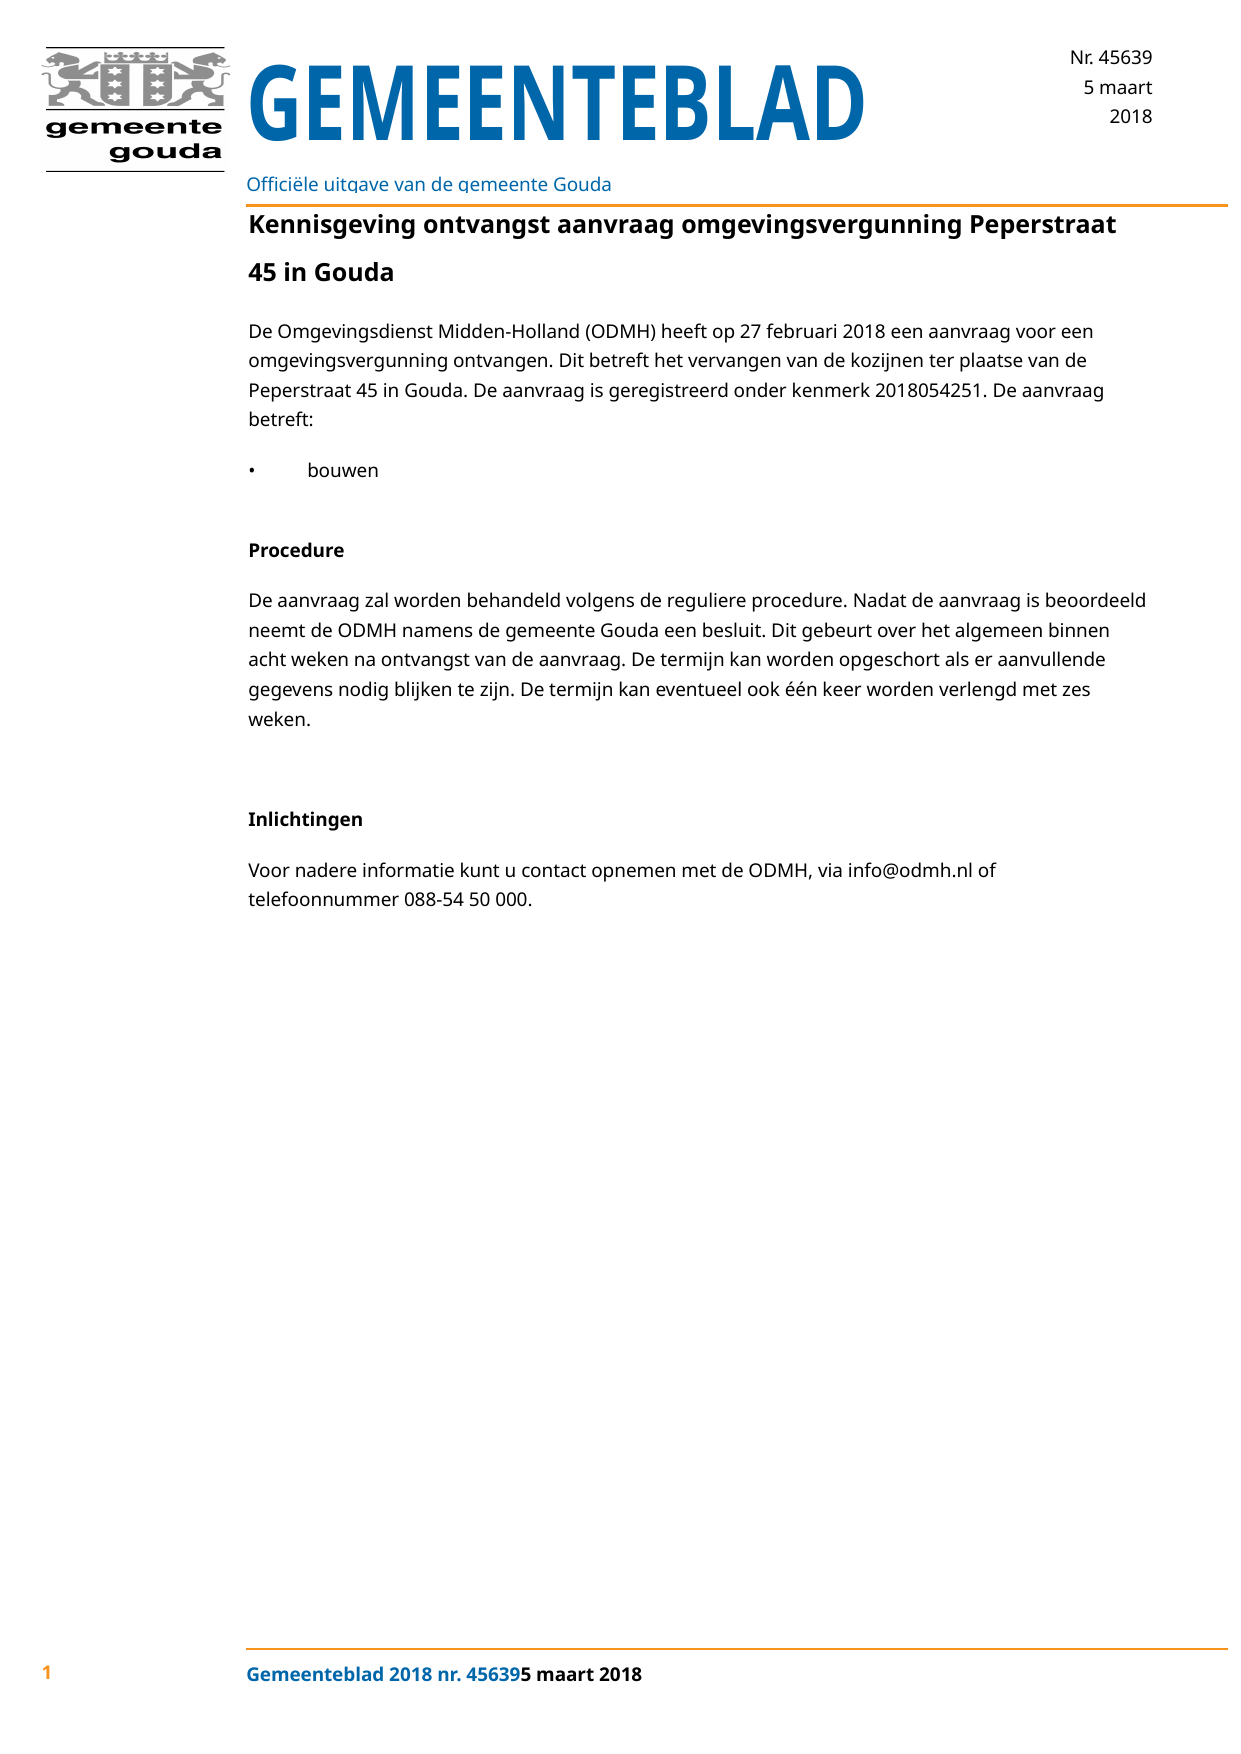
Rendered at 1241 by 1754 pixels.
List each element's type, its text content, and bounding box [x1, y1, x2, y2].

text Procedure [248, 537, 1152, 563]
text De aanvraag zal worden behandeld volgens de reguliere procedure. Nadat de aanvraag is beoordeeld neemt de ODMH namens de gemeente Gouda een besluit. Dit gebeurt over het algemeen binnen acht weken na ontvangst van de aanvraag. De termijn kan worden opgeschort als er aanvullende gegevens nodig blijken te zijn. De termijn kan eventueel ook één keer worden verlengd met zes weken. [248, 587, 1152, 732]
text Kennisgeving ontvangst aanvraag omgevingsvergunning Peperstraat 45 in Gouda [248, 207, 1152, 288]
list bouwen [248, 457, 1152, 483]
text De Omgevingsdienst Midden-Holland (ODMH) heeft op 27 februari 2018 een aanvraag voor een omgevingsvergunning ontvangen. Dit betreft het vervangen van de kozijnen ter plaatse van de Peperstraat 45 in Gouda. De aanvraag is geregistreerd onder kenmerk 2018054251. De aanvraag betreft: [248, 318, 1152, 432]
text Inlichtingen [248, 807, 1152, 832]
text Voor nadere informatie kunt u contact opnemen met de ODMH, via info@odmh.nl of telefoonnummer 088-54 50 000. [248, 857, 1152, 912]
picture [41, 47, 231, 172]
